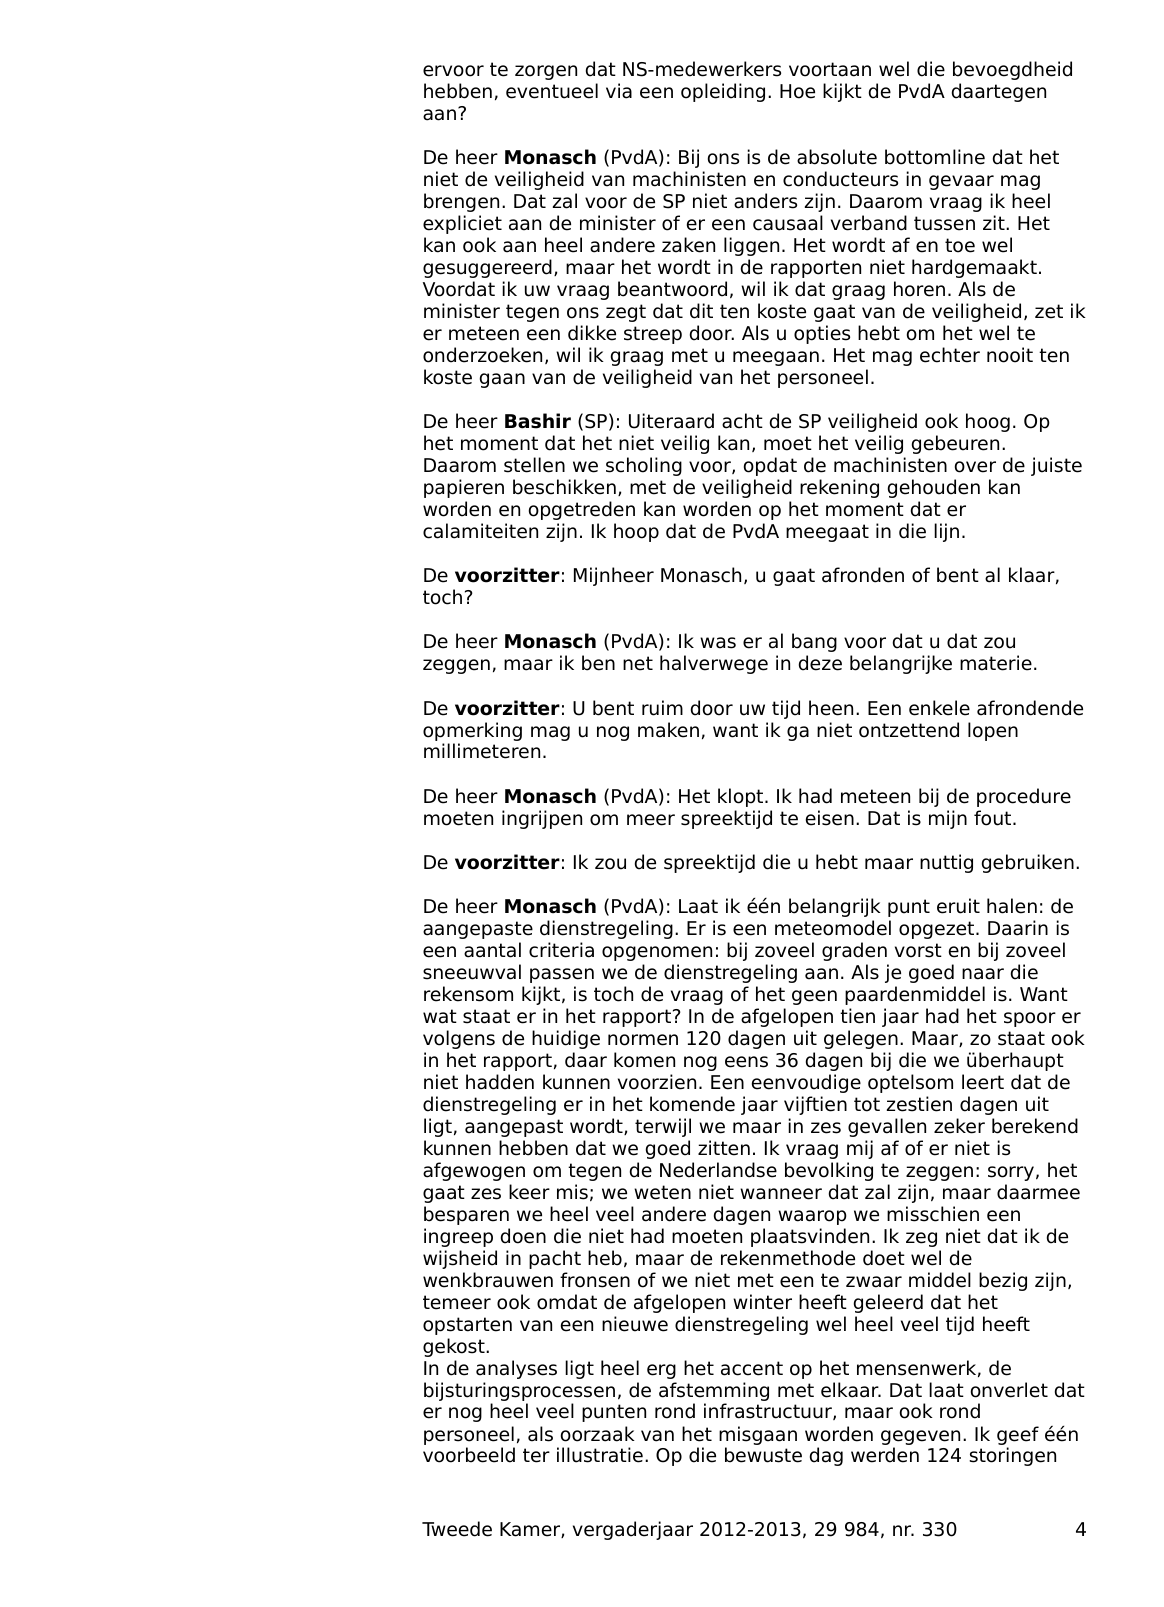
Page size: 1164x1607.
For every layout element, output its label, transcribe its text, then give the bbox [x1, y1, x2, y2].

text ervoor te zorgen dat NS-medewerkers voortaan wel die bevoegdheid hebben, eventueel via een opleiding. Hoe kijkt de PvdA daartegen aan? [422, 59, 1087, 125]
text De voorzitter: Ik zou de spreektijd die u hebt maar nuttig gebruiken. [422, 852, 1087, 874]
text De voorzitter: Mijnheer Monasch, u gaat afronden of bent al klaar, toch? [422, 565, 1087, 609]
text De heer Monasch (PvdA): Ik was er al bang voor dat u dat zou zeggen, maar ik ben net halverwege in deze belangrijke materie. [422, 631, 1087, 675]
text De heer Monasch (PvdA): Het klopt. Ik had meteen bij de procedure moeten ingrijpen om meer spreektijd te eisen. Dat is mijn fout. [422, 786, 1087, 829]
text De voorzitter: U bent ruim door uw tijd heen. Een enkele afrondende opmerking mag u nog maken, want ik ga niet ontzettend lopen millimeteren. [422, 697, 1087, 763]
text In de analyses ligt heel erg het accent op het mensenwerk, de bijsturingsprocessen, de afstemming met elkaar. Dat laat onverlet dat er nog heel veel punten rond infrastructuur, maar ook rond personeel, als oorzaak van het misgaan worden gegeven. Ik geef één voorbeeld ter illustratie. Op die bewuste dag werden 124 storingen [422, 1357, 1087, 1467]
text De heer Monasch (PvdA): Laat ik één belangrijk punt eruit halen: de aangepaste dienstregeling. Er is een meteomodel opgezet. Daarin is een aantal criteria opgenomen: bij zoveel graden vorst en bij zoveel sneeuwval passen we de dienstregeling aan. Als je goed naar die rekensom kijkt, is toch de vraag of het geen paardenmiddel is. Want wat staat er in het rapport? In de afgelopen tien jaar had het spoor er volgens de huidige normen 120 dagen uit gelegen. Maar, zo staat ook in het rapport, daar komen nog eens 36 dagen bij die we überhaupt niet hadden kunnen voorzien. Een eenvoudige optelsom leert dat de dienstregeling er in het komende jaar vijftien tot zestien dagen uit ligt, aangepast wordt, terwijl we maar in zes gevallen zeker berekend kunnen hebben dat we goed zitten. Ik vraag mij af of er niet is afgewogen om tegen de Nederlandse bevolking te zeggen: sorry, het gaat zes keer mis; we weten niet wanneer dat zal zijn, maar daarmee besparen we heel veel andere dagen waarop we misschien een ingreep doen die niet had moeten plaatsvinden. Ik zeg niet dat ik de wijsheid in pacht heb, maar de rekenmethode doet wel de wenkbrauwen fronsen of we niet met een te zwaar middel bezig zijn, temeer ook omdat de afgelopen winter heeft geleerd dat het opstarten van een nieuwe dienstregeling wel heel veel tijd heeft gekost. [422, 896, 1087, 1357]
text De heer Monasch (PvdA): Bij ons is de absolute bottomline dat het niet de veiligheid van machinisten en conducteurs in gevaar mag brengen. Dat zal voor de SP niet anders zijn. Daarom vraag ik heel expliciet aan de minister of er een causaal verband tussen zit. Het kan ook aan heel andere zaken liggen. Het wordt af en toe wel gesuggereerd, maar het wordt in de rapporten niet hardgemaakt. Voordat ik uw vraag beantwoord, wil ik dat graag horen. Als de minister tegen ons zegt dat dit ten koste gaat van de veiligheid, zet ik er meteen een dikke streep door. Als u opties hebt om het wel te onderzoeken, wil ik graag met u meegaan. Het mag echter nooit ten koste gaan van de veiligheid van het personeel. [422, 147, 1087, 389]
text De heer Bashir (SP): Uiteraard acht de SP veiligheid ook hoog. Op het moment dat het niet veilig kan, moet het veilig gebeuren. Daarom stellen we scholing voor, opdat de machinisten over de juiste papieren beschikken, met de veiligheid rekening gehouden kan worden en opgetreden kan worden op het moment dat er calamiteiten zijn. Ik hoop dat de PvdA meegaat in die lijn. [422, 411, 1087, 543]
